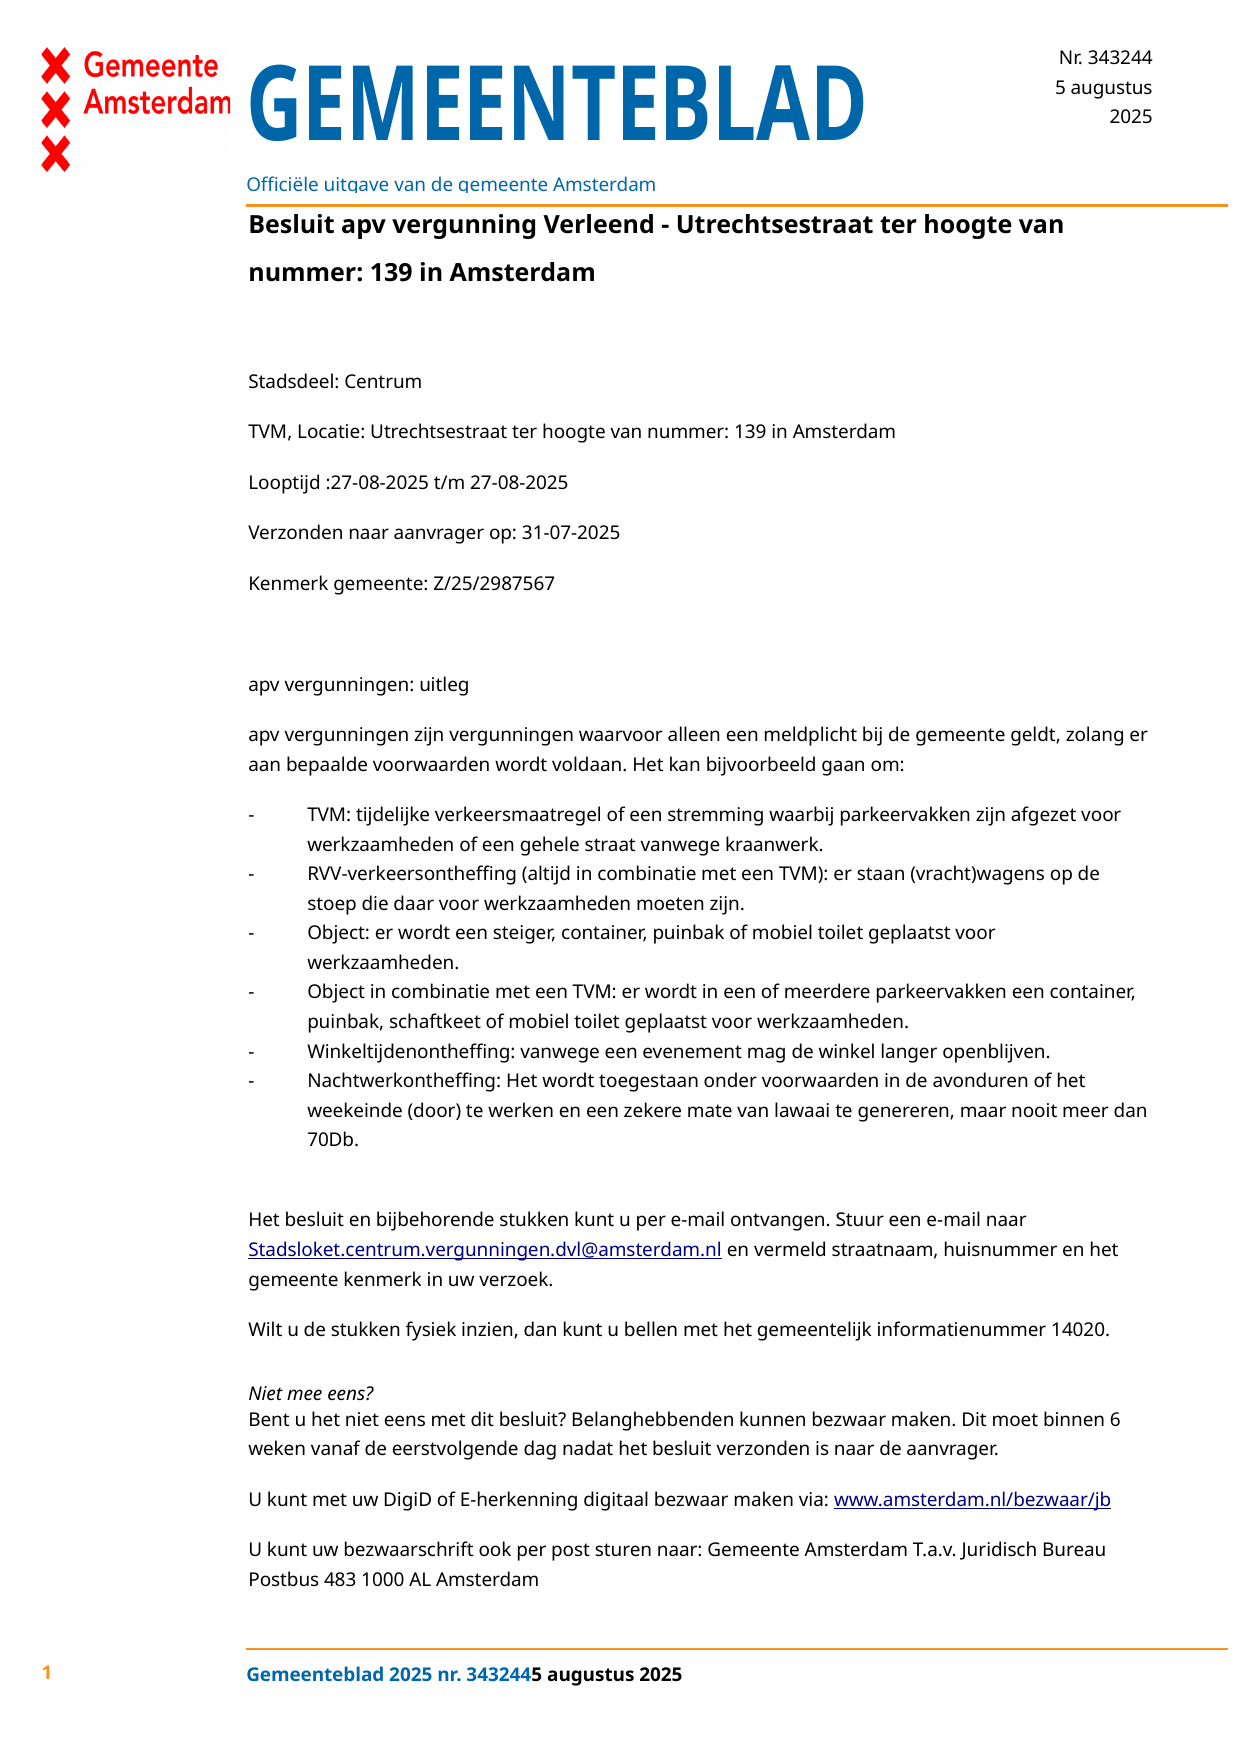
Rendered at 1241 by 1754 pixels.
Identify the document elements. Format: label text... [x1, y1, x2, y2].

text Stadsdeel: Centrum [248, 368, 1152, 394]
text Looptijd :27-08-2025 t/m 27-08-2025 [248, 469, 1152, 495]
text Wilt u de stukken fysiek inzien, dan kunt u bellen met het gemeentelijk informatienummer 14020. [248, 1316, 1152, 1342]
text apv vergunningen zijn vergunningen waarvoor alleen een meldplicht bij de gemeente geldt, zolang er aan bepaalde voorwaarden wordt voldaan. Het kan bijvoorbeeld gaan om: [248, 721, 1152, 777]
picture [41, 47, 231, 172]
text U kunt uw bezwaarschrift ook per post sturen naar: Gemeente Amsterdam T.a.v. Juridisch Bureau Postbus 483 1000 AL Amsterdam [248, 1536, 1152, 1592]
text Verzonden naar aanvrager op: 31-07-2025 [248, 519, 1152, 545]
list Object: er wordt een steiger, container, puinbak of mobiel toilet geplaatst voor werkzaamheden. [248, 919, 1152, 975]
list Nachtwerkontheffing: Het wordt toegestaan onder voorwaarden in de avonduren of het weekeinde (door) te werken en een zekere mate van lawaai te genereren, maar nooit meer dan 70Db. [248, 1067, 1152, 1152]
text apv vergunningen: uitleg [248, 671, 1152, 697]
list Object in combinatie met een TVM: er wordt in een of meerdere parkeervakken een container, puinbak, schaftkeet of mobiel toilet geplaatst voor werkzaamheden. [248, 979, 1152, 1034]
text U kunt met uw DigiD of E-herkenning digitaal bezwaar maken via: www.amsterdam.nl/bezwaar/jb [248, 1486, 1152, 1512]
text Kenmerk gemeente: Z/25/2987567 [248, 570, 1152, 596]
text Het besluit en bijbehorende stukken kunt u per e-mail ontvangen. Stuur een e-mail naar Stadsloket.centrum.vergunningen.dvl@amsterdam.nl en vermeld straatnaam, huisnummer en het gemeente kenmerk in uw verzoek. [248, 1207, 1152, 1292]
text Niet mee eens? [248, 1380, 1152, 1406]
text TVM, Locatie: Utrechtsestraat ter hoogte van nummer: 139 in Amsterdam [248, 419, 1152, 444]
list TVM: tijdelijke verkeersmaatregel of een stremming waarbij parkeervakken zijn afgezet voor werkzaamheden of een gehele straat vanwege kraanwerk. [248, 801, 1152, 857]
text Besluit apv vergunning Verleend - Utrechtsestraat ter hoogte van nummer: 139 in Amsterdam [248, 207, 1152, 288]
list Winkeltijdenontheffing: vanwege een evenement mag de winkel langer openblijven. [248, 1038, 1152, 1064]
list RVV-verkeersontheffing (altijd in combinatie met een TVM): er staan (vracht)wagens op de stoep die daar voor werkzaamheden moeten zijn. [248, 860, 1152, 916]
text Bent u het niet eens met dit besluit? Belanghebbenden kunnen bezwaar maken. Dit moet binnen 6 weken vanaf de eerstvolgende dag nadat het besluit verzonden is naar de aanvrager. [248, 1406, 1152, 1461]
